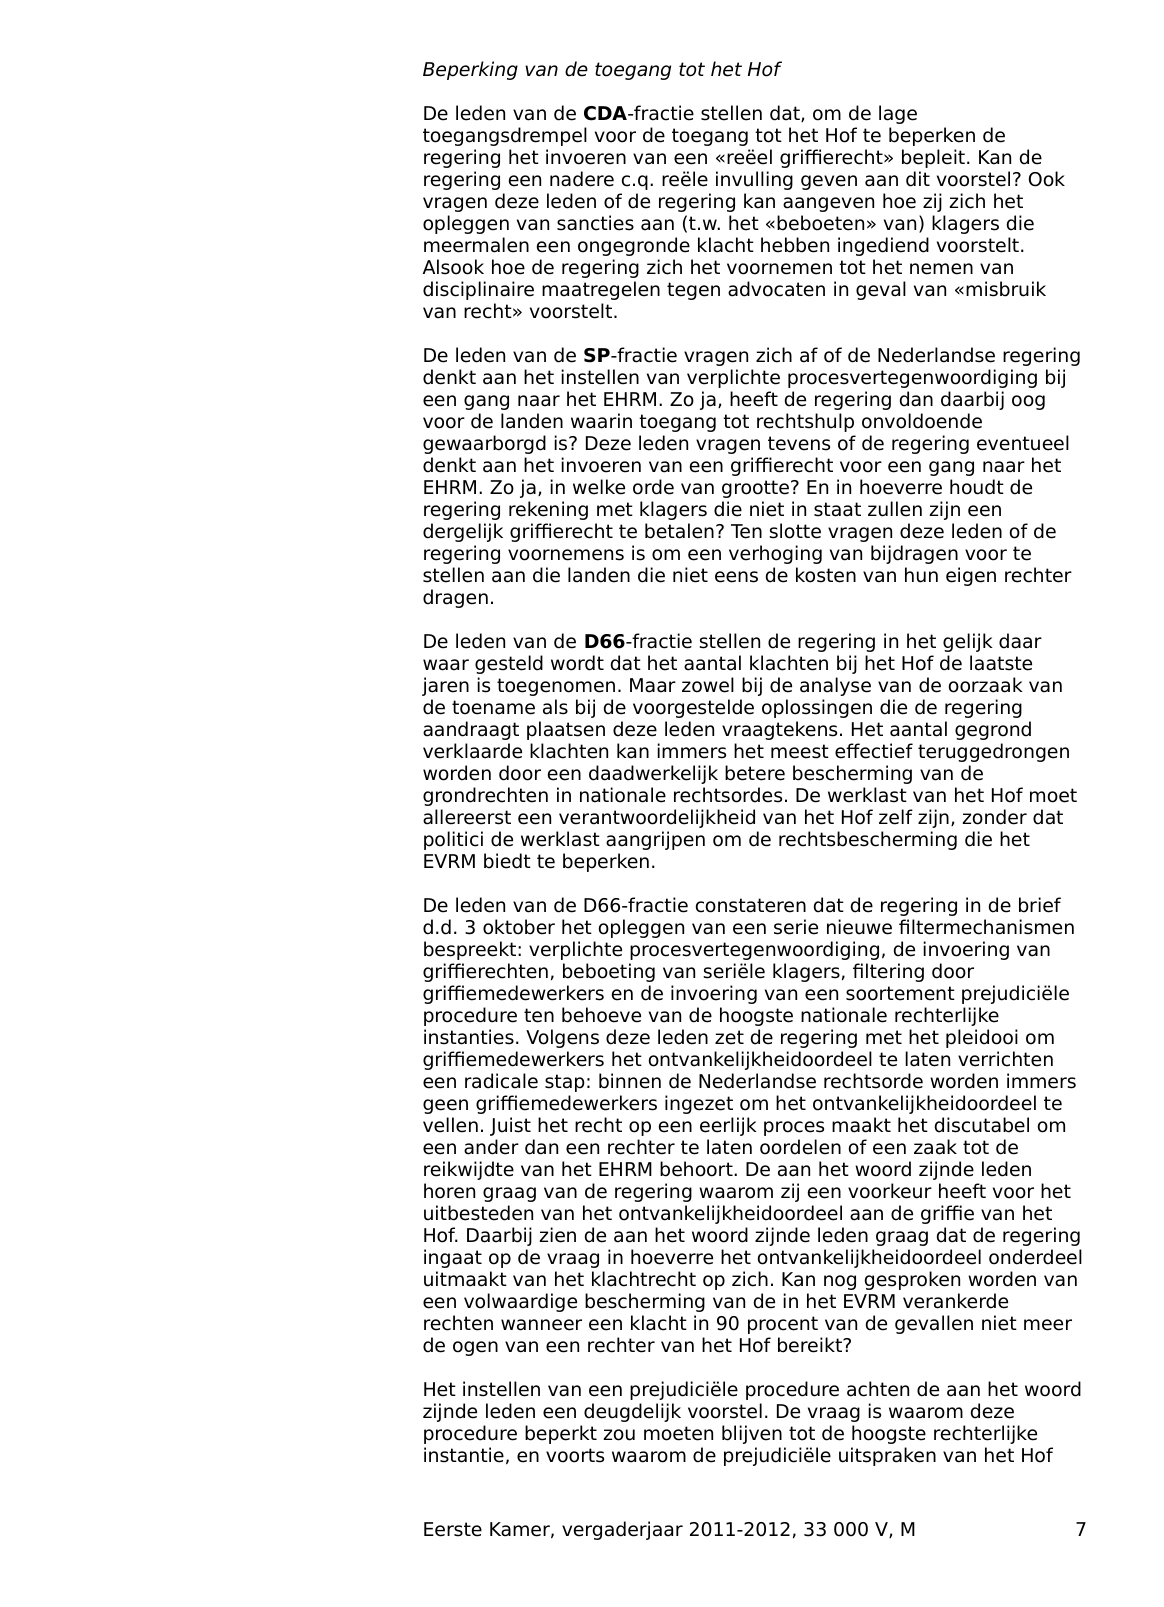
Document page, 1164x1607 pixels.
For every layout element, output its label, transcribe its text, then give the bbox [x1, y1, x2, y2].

text Het instellen van een prejudiciële procedure achten de aan het woord zijnde leden een deugdelijk voorstel. De vraag is waarom deze procedure beperkt zou moeten blijven tot de hoogste rechterlijke instantie, en voorts waarom de prejudiciële uitspraken van het Hof [422, 1379, 1087, 1467]
text De leden van de D66-fractie constateren dat de regering in de brief d.d. 3 oktober het opleggen van een serie nieuwe filtermechanismen bespreekt: verplichte procesvertegenwoordiging, de invoering van griffierechten, beboeting van seriële klagers, filtering door griffiemedewerkers en de invoering van een soortement prejudiciële procedure ten behoeve van de hoogste nationale rechterlijke instanties. Volgens deze leden zet de regering met het pleidooi om griffiemedewerkers het ontvankelijkheidoordeel te laten verrichten een radicale stap: binnen de Nederlandse rechtsorde worden immers geen griffiemedewerkers ingezet om het ontvankelijkheidoordeel te vellen. Juist het recht op een eerlijk proces maakt het discutabel om een ander dan een rechter te laten oordelen of een zaak tot de reikwijdte van het EHRM behoort. De aan het woord zijnde leden horen graag van de regering waarom zij een voorkeur heeft voor het uitbesteden van het ontvankelijkheidoordeel aan de griffie van het Hof. Daarbij zien de aan het woord zijnde leden graag dat de regering ingaat op de vraag in hoeverre het ontvankelijkheidoordeel onderdeel uitmaakt van het klachtrecht op zich. Kan nog gesproken worden van een volwaardige bescherming van de in het EVRM verankerde rechten wanneer een klacht in 90 procent van de gevallen niet meer de ogen van een rechter van het Hof bereikt? [422, 895, 1087, 1357]
text De leden van de SP-fractie vragen zich af of de Nederlandse regering denkt aan het instellen van verplichte procesvertegenwoordiging bij een gang naar het EHRM. Zo ja, heeft de regering dan daarbij oog voor de landen waarin toegang tot rechtshulp onvoldoende gewaarborgd is? Deze leden vragen tevens of de regering eventueel denkt aan het invoeren van een griffierecht voor een gang naar het EHRM. Zo ja, in welke orde van grootte? En in hoeverre houdt de regering rekening met klagers die niet in staat zullen zijn een dergelijk griffierecht te betalen? Ten slotte vragen deze leden of de regering voornemens is om een verhoging van bijdragen voor te stellen aan die landen die niet eens de kosten van hun eigen rechter dragen. [422, 345, 1087, 609]
text De leden van de CDA-fractie stellen dat, om de lage toegangsdrempel voor de toegang tot het Hof te beperken de regering het invoeren van een «reëel griffierecht» bepleit. Kan de regering een nadere c.q. reële invulling geven aan dit voorstel? Ook vragen deze leden of de regering kan aangeven hoe zij zich het opleggen van sancties aan (t.w. het «beboeten» van) klagers die meermalen een ongegronde klacht hebben ingediend voorstelt. Alsook hoe de regering zich het voornemen tot het nemen van disciplinaire maatregelen tegen advocaten in geval van «misbruik van recht» voorstelt. [422, 103, 1087, 323]
text De leden van de D66-fractie stellen de regering in het gelijk daar waar gesteld wordt dat het aantal klachten bij het Hof de laatste jaren is toegenomen. Maar zowel bij de analyse van de oorzaak van de toename als bij de voorgestelde oplossingen die de regering aandraagt plaatsen deze leden vraagtekens. Het aantal gegrond verklaarde klachten kan immers het meest effectief teruggedrongen worden door een daadwerkelijk betere bescherming van de grondrechten in nationale rechtsordes. De werklast van het Hof moet allereerst een verantwoordelijkheid van het Hof zelf zijn, zonder dat politici de werklast aangrijpen om de rechtsbescherming die het EVRM biedt te beperken. [422, 631, 1087, 873]
subtitle Beperking van de toegang tot het Hof [422, 59, 1087, 81]
